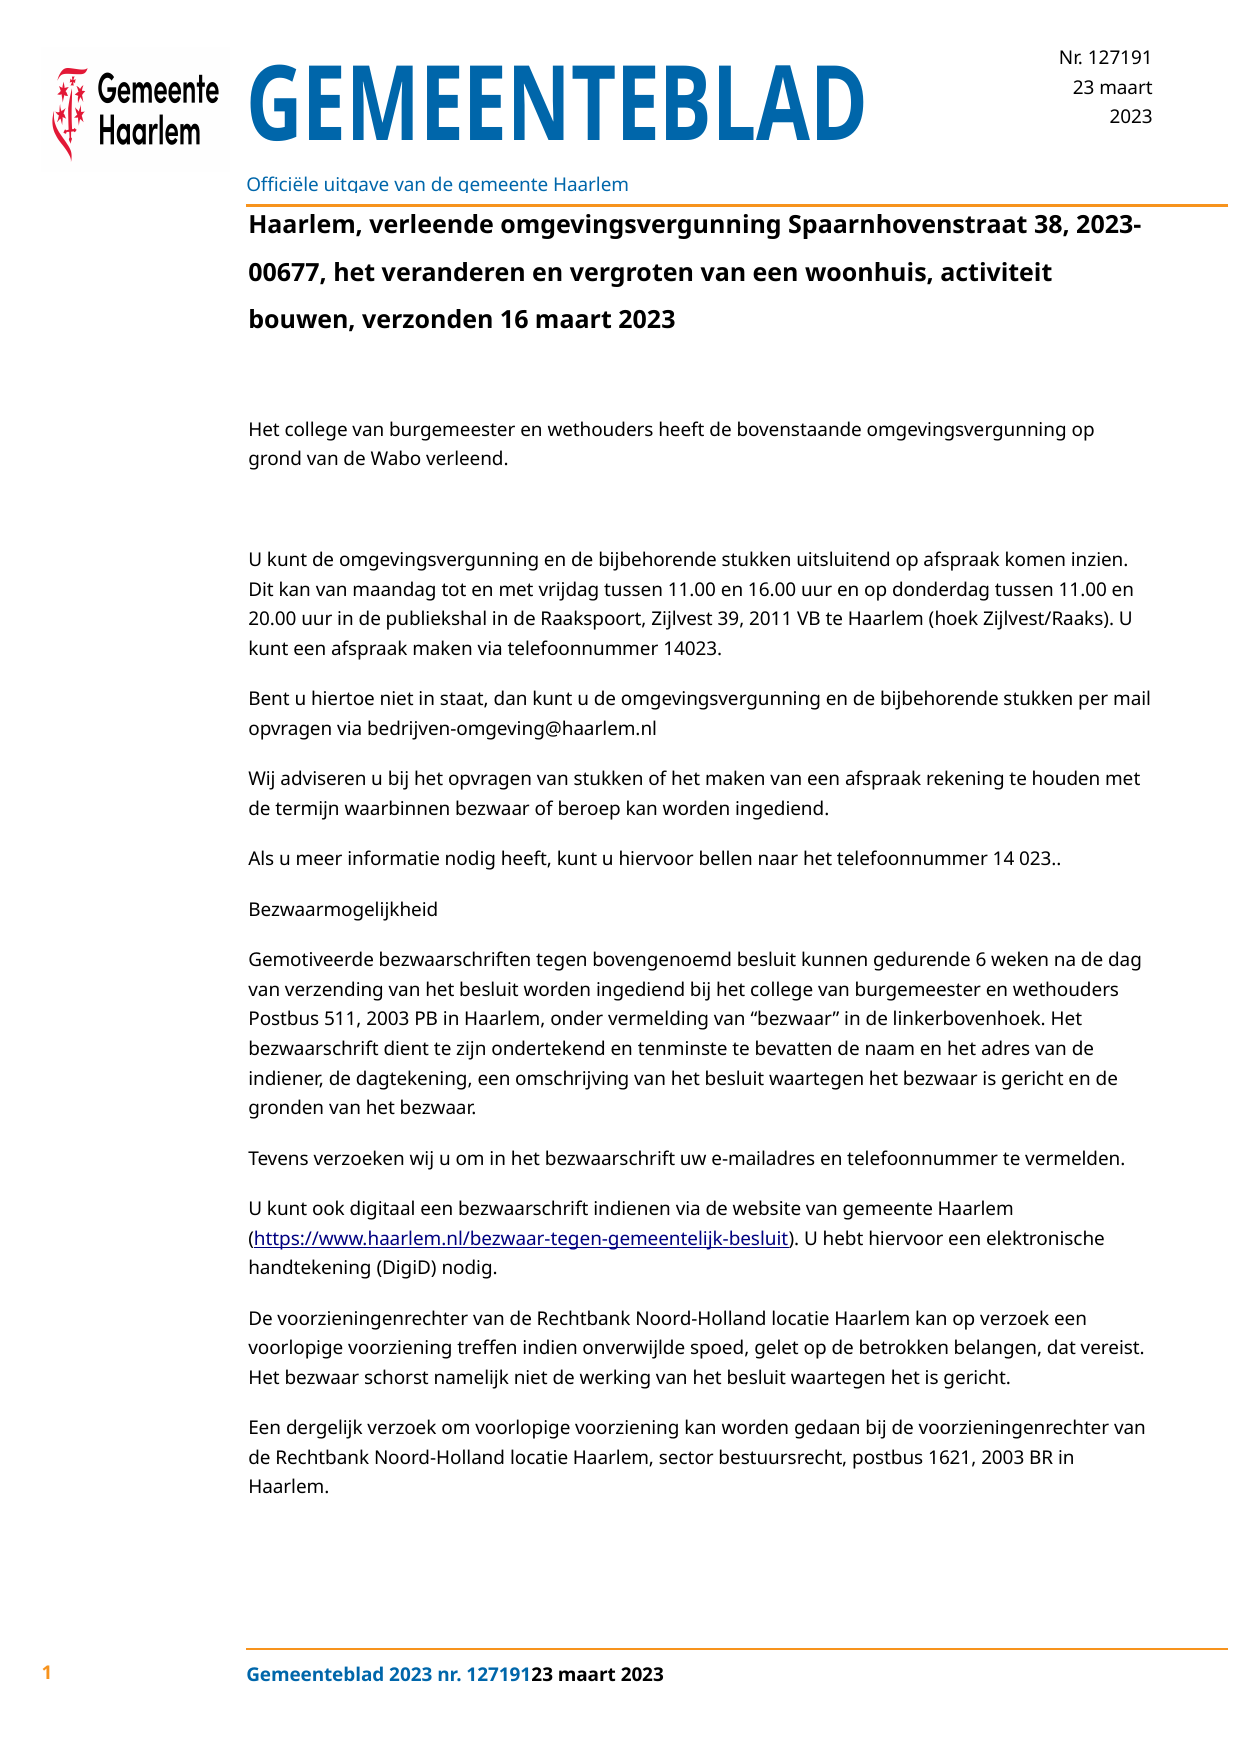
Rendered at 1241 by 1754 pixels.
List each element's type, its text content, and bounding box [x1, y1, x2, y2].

text Als u meer informatie nodig heeft, kunt u hiervoor bellen naar het telefoonnummer 14 023.. [248, 846, 1152, 871]
text Gemotiveerde bezwaarschriften tegen bovengenoemd besluit kunnen gedurende 6 weken na de dag van verzending van het besluit worden ingediend bij het college van burgemeester en wethouders Postbus 511, 2003 PB in Haarlem, onder vermelding van “bezwaar” in de linkerbovenhoek. Het bezwaarschrift dient te zijn ondertekend en tenminste te bevatten de naam en het adres van de indiener, de dagtekening, een omschrijving van het besluit waartegen het bezwaar is gericht en de gronden van het bezwaar. [248, 946, 1152, 1120]
text Wij adviseren u bij het opvragen van stukken of het maken van een afspraak rekening te houden met de termijn waarbinnen bezwaar of beroep kan worden ingediend. [248, 766, 1152, 821]
text U kunt ook digitaal een bezwaarschrift indienen via de website van gemeente Haarlem (https://www.haarlem.nl/bezwaar-tegen-gemeentelijk-besluit). U hebt hiervoor een elektronische handtekening (DigiD) nodig. [248, 1195, 1152, 1280]
text Het college van burgemeester en wethouders heeft de bovenstaande omgevingsvergunning op grond van de Wabo verleend. [248, 416, 1152, 471]
text Bent u hiertoe niet in staat, dan kunt u de omgevingsvergunning en de bijbehorende stukken per mail opvragen via bedrijven-omgeving@haarlem.nl [248, 686, 1152, 741]
text Haarlem, verleende omgevingsvergunning Spaarnhovenstraat 38, 2023-00677, het veranderen en vergroten van een woonhuis, activiteit bouwen, verzonden 16 maart 2023 [248, 207, 1152, 336]
text U kunt de omgevingsvergunning en de bijbehorende stukken uitsluitend op afspraak komen inzien. Dit kan van maandag tot en met vrijdag tussen 11.00 en 16.00 uur en op donderdag tussen 11.00 en 20.00 uur in de publiekshal in de Raakspoort, Zijlvest 39, 2011 VB te Haarlem (hoek Zijlvest/Raaks). U kunt een afspraak maken via telefoonnummer 14023. [248, 546, 1152, 661]
text Een dergelijk verzoek om voorlopige voorziening kan worden gedaan bij de voorzieningenrechter van de Rechtbank Noord-Holland locatie Haarlem, sector bestuursrecht, postbus 1621, 2003 BR in Haarlem. [248, 1414, 1152, 1499]
text Tevens verzoeken wij u om in het bezwaarschrift uw e-mailadres en telefoonnummer te vermelden. [248, 1145, 1152, 1170]
text Bezwaarmogelijkheid [248, 896, 1152, 922]
text De voorzieningenrechter van de Rechtbank Noord-Holland locatie Haarlem kan op verzoek een voorlopige voorziening treffen indien onverwijlde spoed, gelet op de betrokken belangen, dat vereist. Het bezwaar schorst namelijk niet de werking van het besluit waartegen het is gericht. [248, 1305, 1152, 1389]
picture [41, 47, 231, 172]
